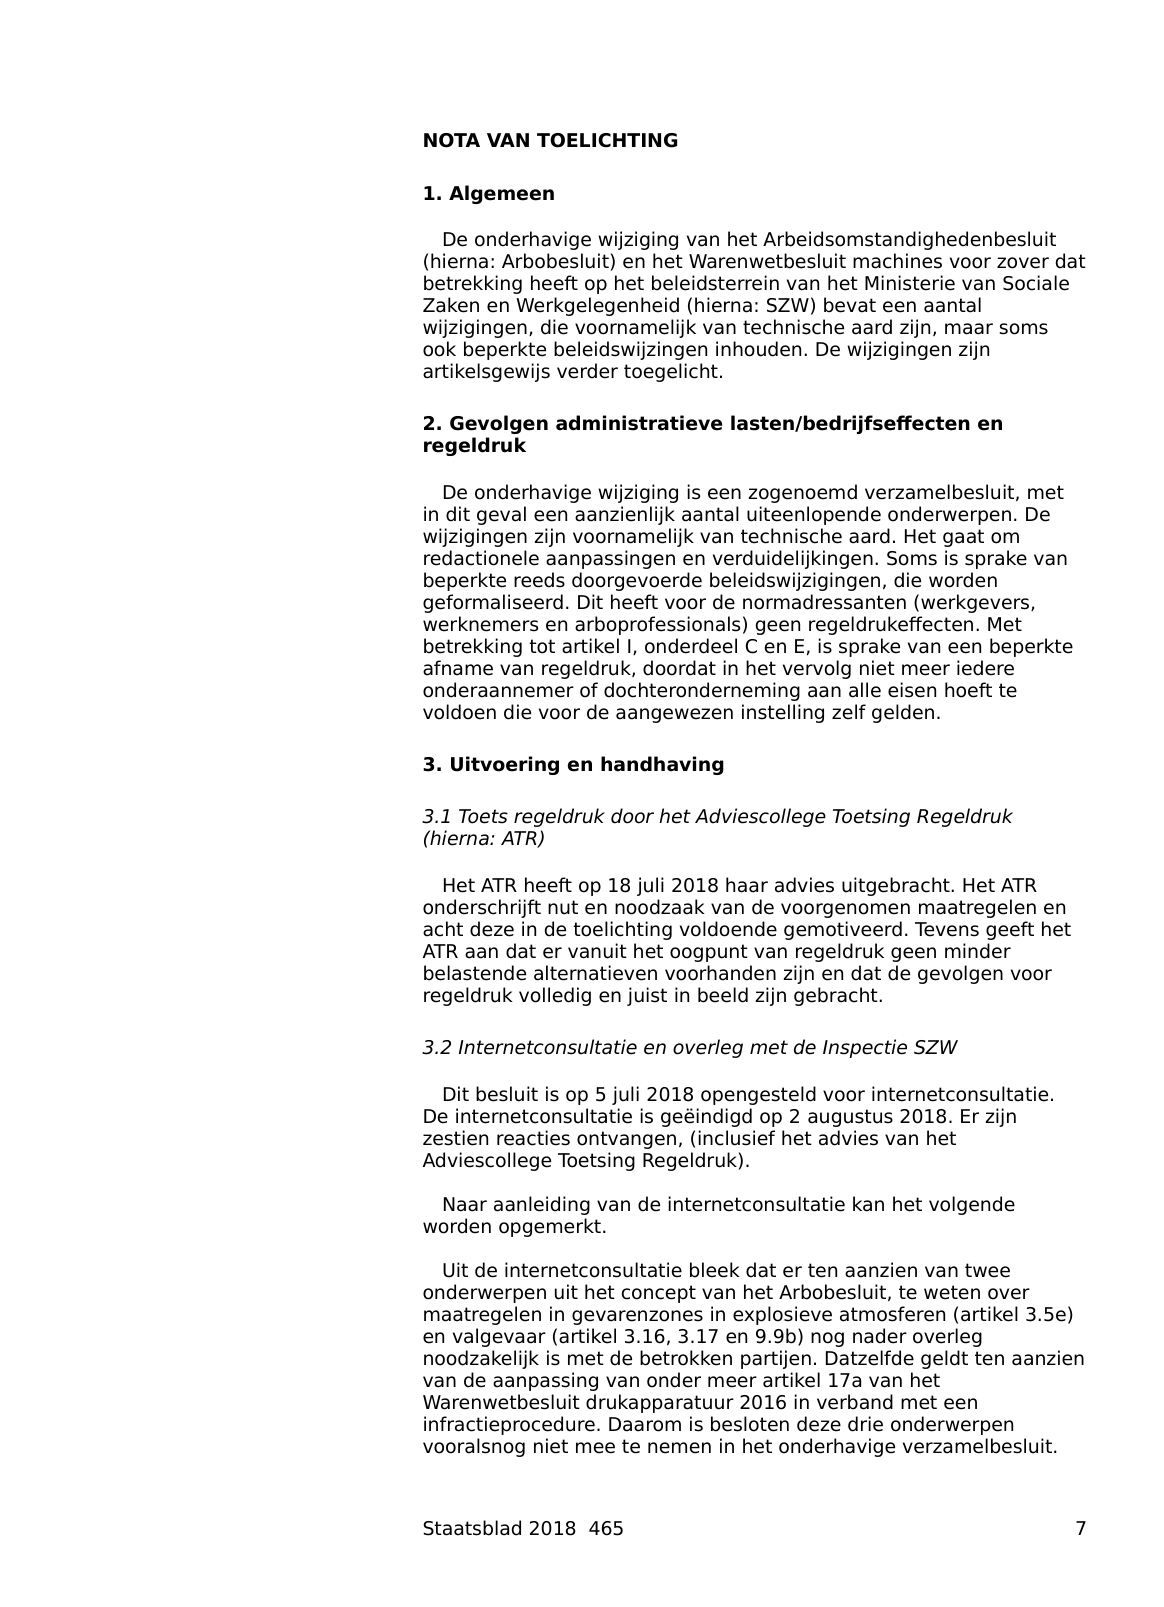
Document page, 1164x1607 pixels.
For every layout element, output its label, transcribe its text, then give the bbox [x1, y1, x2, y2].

text Naar aanleiding van de internetconsultatie kan het volgende worden opgemerkt. [422, 1194, 1087, 1238]
text Dit besluit is op 5 juli 2018 opengesteld voor internetconsultatie. De internetconsultatie is geëindigd op 2 augustus 2018. Er zijn zestien reacties ontvangen, (inclusief het advies van het Adviescollege Toetsing Regeldruk). [422, 1084, 1087, 1172]
text De onderhavige wijziging is een zogenoemd verzamelbesluit, met in dit geval een aanzienlijk aantal uiteenlopende onderwerpen. De wijzigingen zijn voornamelijk van technische aard. Het gaat om redactionele aanpassingen en verduidelijkingen. Soms is sprake van beperkte reeds doorgevoerde beleidswijzigingen, die worden geformaliseerd. Dit heeft voor de normadressanten (werkgevers, werknemers en arboprofessionals) geen regeldrukeffecten. Met betrekking tot artikel I, onderdeel C en E, is sprake van een beperkte afname van regeldruk, doordat in het vervolg niet meer iedere onderaannemer of dochteronderneming aan alle eisen hoeft te voldoen die voor de aangewezen instelling zelf gelden. [422, 482, 1087, 724]
subtitle 2. Gevolgen administratieve lasten/bedrijfseffecten en regeldruk [422, 413, 1087, 457]
subtitle 3.1 Toets regeldruk door het Adviescollege Toetsing Regeldruk (hierna: ATR) [422, 806, 1087, 850]
text De onderhavige wijziging van het Arbeidsomstandighedenbesluit (hierna: Arbobesluit) en het Warenwetbesluit machines voor zover dat betrekking heeft op het beleidsterrein van het Ministerie van Sociale Zaken en Werkgelegenheid (hierna: SZW) bevat een aantal wijzigingen, die voornamelijk van technische aard zijn, maar soms ook beperkte beleidswijzingen inhouden. De wijzigingen zijn artikelsgewijs verder toegelicht. [422, 229, 1087, 383]
subtitle NOTA VAN TOELICHTING [422, 130, 1087, 152]
text Uit de internetconsultatie bleek dat er ten aanzien van twee onderwerpen uit het concept van het Arbobesluit, te weten over maatregelen in gevarenzones in explosieve atmosferen (artikel 3.5e) en valgevaar (artikel 3.16, 3.17 en 9.9b) nog nader overleg noodzakelijk is met de betrokken partijen. Datzelfde geldt ten aanzien van de aanpassing van onder meer artikel 17a van het Warenwetbesluit drukapparatuur 2016 in verband met een infractieprocedure. Daarom is besloten deze drie onderwerpen vooralsnog niet mee te nemen in het onderhavige verzamelbesluit. [422, 1260, 1087, 1458]
subtitle 3. Uitvoering en handhaving [422, 754, 1087, 776]
text Het ATR heeft op 18 juli 2018 haar advies uitgebracht. Het ATR onderschrijft nut en noodzaak van de voorgenomen maatregelen en acht deze in de toelichting voldoende gemotiveerd. Tevens geeft het ATR aan dat er vanuit het oogpunt van regeldruk geen minder belastende alternatieven voorhanden zijn en dat de gevolgen voor regeldruk volledig en juist in beeld zijn gebracht. [422, 875, 1087, 1007]
subtitle 1. Algemeen [422, 182, 1087, 204]
subtitle 3.2 Internetconsultatie en overleg met de Inspectie SZW [422, 1037, 1087, 1059]
